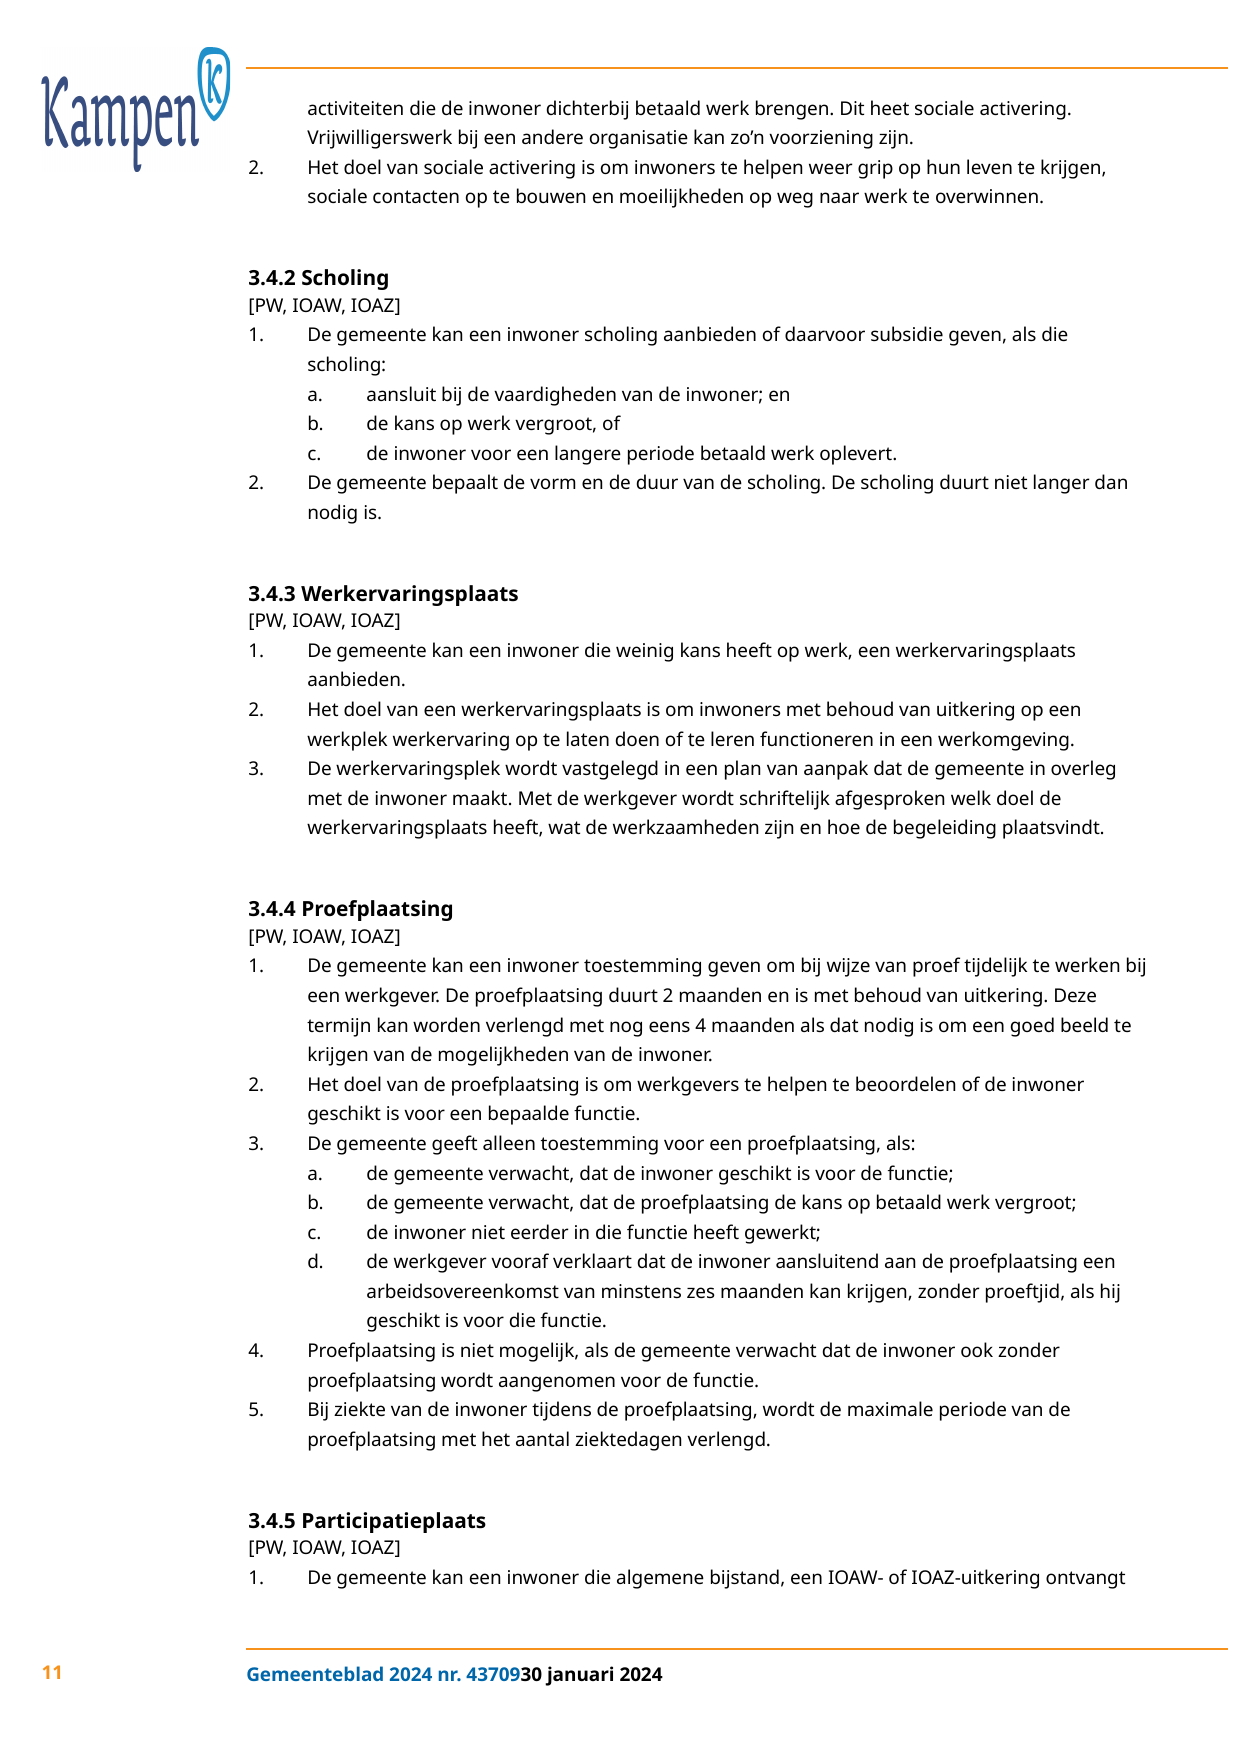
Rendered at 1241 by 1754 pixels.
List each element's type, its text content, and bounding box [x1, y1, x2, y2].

picture [41, 47, 231, 172]
list de werkgever vooraf verklaart dat de inwoner aansluitend aan de proefplaatsing een arbeidsovereenkomst van minstens zes maanden kan krijgen, zonder proeftjid, als hij geschikt is voor die functie. [307, 1248, 1152, 1333]
list Bij ziekte van de inwoner tijdens de proefplaatsing, wordt de maximale periode van de proefplaatsing met het aantal ziektedagen verlengd. [248, 1396, 1152, 1452]
text [PW, IOAW, IOAZ] [248, 923, 1152, 949]
list De gemeente geeft alleen toestemming voor een proefplaatsing, als: [248, 1130, 1152, 1156]
list Proefplaatsing is niet mogelijk, als de gemeente verwacht dat de inwoner ook zonder proefplaatsing wordt aangenomen voor de functie. [248, 1337, 1152, 1392]
list de gemeente verwacht, dat de proefplaatsing de kans op betaald werk vergroot; [307, 1189, 1152, 1215]
list De gemeente kan een inwoner scholing aanbieden of daarvoor subsidie geven, als die scholing: [248, 322, 1152, 377]
text [PW, IOAW, IOAZ] [248, 607, 1152, 633]
list activiteiten die de inwoner dichterbij betaald werk brengen. Dit heet sociale activering. Vrijwilligerswerk bij een andere organisatie kan zo’n voorziening zijn. [248, 95, 1152, 150]
list de inwoner niet eerder in die functie heeft gewerkt; [307, 1219, 1152, 1244]
list De gemeente bepaalt de vorm en de duur van de scholing. De scholing duurt niet langer dan nodig is. [248, 469, 1152, 525]
text 3.4.3 Werkervaringsplaats [248, 579, 1152, 607]
list aansluit bij de vaardigheden van de inwoner; en [307, 381, 1152, 406]
text [PW, IOAW, IOAZ] [248, 292, 1152, 318]
list de gemeente verwacht, dat de inwoner geschikt is voor de functie; [307, 1160, 1152, 1185]
text 3.4.5 Participatieplaats [248, 1506, 1152, 1534]
list de inwoner voor een langere periode betaald werk oplevert. [307, 440, 1152, 466]
list de kans op werk vergroot, of [307, 410, 1152, 436]
list Het doel van de proefplaatsing is om werkgevers te helpen te beoordelen of de inwoner geschikt is voor een bepaalde functie. [248, 1071, 1152, 1126]
text 3.4.2 Scholing [248, 263, 1152, 292]
list De gemeente kan een inwoner die weinig kans heeft op werk, een werkervaringsplaats aanbieden. [248, 637, 1152, 692]
text [PW, IOAW, IOAZ] [248, 1534, 1152, 1560]
list Het doel van een werkervaringsplaats is om inwoners met behoud van uitkering op een werkplek werkervaring op te laten doen of te leren functioneren in een werkomgeving. [248, 696, 1152, 752]
list De gemeente kan een inwoner die algemene bijstand, een IOAW- of IOAZ-uitkering ontvangt [248, 1564, 1152, 1590]
text 3.4.4 Proefplaatsing [248, 894, 1152, 923]
list De werkervaringsplek wordt vastgelegd in een plan van aanpak dat de gemeente in overleg met de inwoner maakt. Met de werkgever wordt schriftelijk afgesproken welk doel de werkervaringsplaats heeft, wat de werkzaamheden zijn en hoe de begeleiding plaatsvindt. [248, 755, 1152, 840]
list Het doel van sociale activering is om inwoners te helpen weer grip op hun leven te krijgen, sociale contacten op te bouwen en moeilijkheden op weg naar werk te overwinnen. [248, 154, 1152, 209]
list De gemeente kan een inwoner toestemming geven om bij wijze van proef tijdelijk te werken bij een werkgever. De proefplaatsing duurt 2 maanden en is met behoud van uitkering. Deze termijn kan worden verlengd met nog eens 4 maanden als dat nodig is om een goed beeld te krijgen van de mogelijkheden van de inwoner. [248, 953, 1152, 1067]
